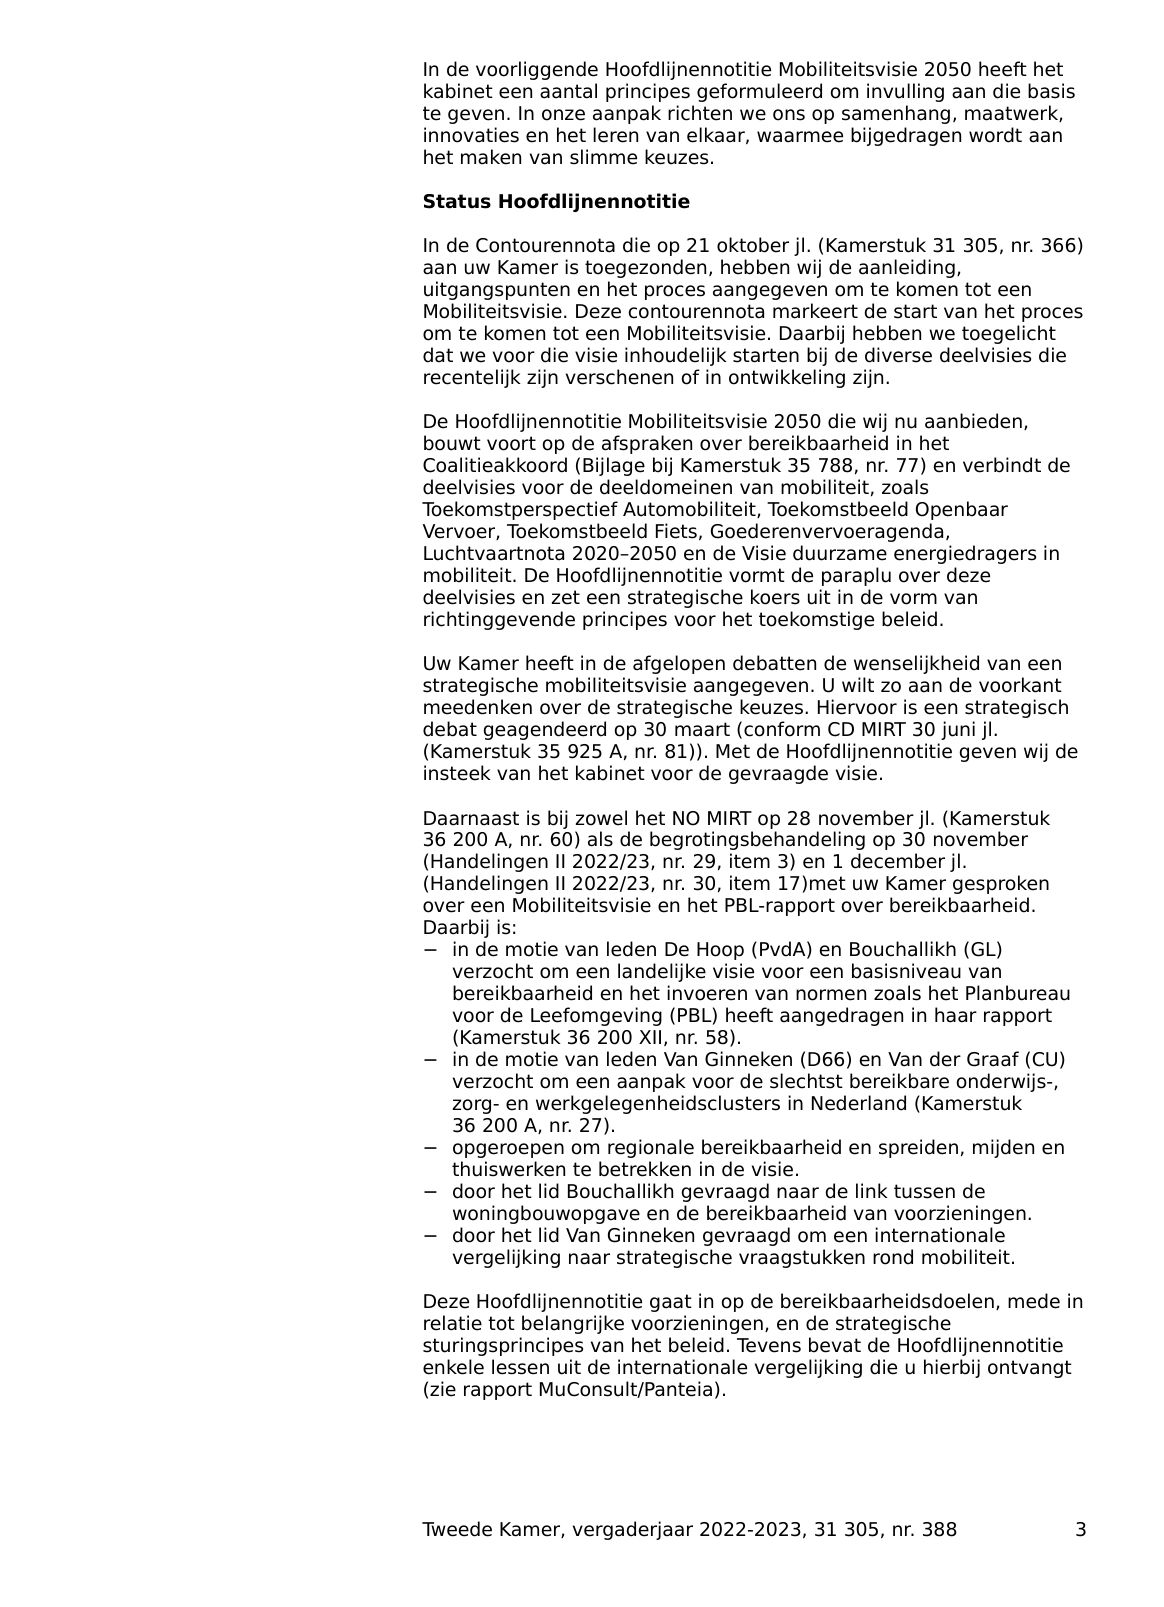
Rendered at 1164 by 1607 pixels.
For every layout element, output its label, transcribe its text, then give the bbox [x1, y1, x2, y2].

text − opgeroepen om regionale bereikbaarheid en spreiden, mijden en thuiswerken te betrekken in de visie. [422, 1137, 1087, 1181]
text In de voorliggende Hoofdlijnennotitie Mobiliteitsvisie 2050 heeft het kabinet een aantal principes geformuleerd om invulling aan die basis te geven. In onze aanpak richten we ons op samenhang, maatwerk, innovaties en het leren van elkaar, waarmee bijgedragen wordt aan het maken van slimme keuzes. [422, 59, 1087, 169]
text Uw Kamer heeft in de afgelopen debatten de wenselijkheid van een strategische mobiliteitsvisie aangegeven. U wilt zo aan de voorkant meedenken over de strategische keuzes. Hiervoor is een strategisch debat geagendeerd op 30 maart (conform CD MIRT 30 juni jl. (Kamerstuk 35 925 A, nr. 81)). Met de Hoofdlijnennotitie geven wij de insteek van het kabinet voor de gevraagde visie. [422, 653, 1087, 785]
text De Hoofdlijnennotitie Mobiliteitsvisie 2050 die wij nu aanbieden, bouwt voort op de afspraken over bereikbaarheid in het Coalitieakkoord (Bijlage bij Kamerstuk 35 788, nr. 77) en verbindt de deelvisies voor de deeldomeinen van mobiliteit, zoals Toekomstperspectief Automobiliteit, Toekomstbeeld Openbaar Vervoer, Toekomstbeeld Fiets, Goederenvervoeragenda, Luchtvaartnota 2020–2050 en de Visie duurzame energiedragers in mobiliteit. De Hoofdlijnennotitie vormt de paraplu over deze deelvisies en zet een strategische koers uit in de vorm van richtinggevende principes voor het toekomstige beleid. [422, 411, 1087, 631]
subtitle Status Hoofdlijnennotitie [422, 191, 1087, 213]
text Daarnaast is bij zowel het NO MIRT op 28 november jl. (Kamerstuk 36 200 A, nr. 60) als de begrotingsbehandeling op 30 november (Handelingen II 2022/23, nr. 29, item 3) en 1 december jl. (Handelingen II 2022/23, nr. 30, item 17)met uw Kamer gesproken over een Mobiliteitsvisie en het PBL-rapport over bereikbaarheid. Daarbij is: [422, 807, 1087, 939]
text − door het lid Van Ginneken gevraagd om een internationale vergelijking naar strategische vraagstukken rond mobiliteit. [422, 1225, 1087, 1269]
text Deze Hoofdlijnennotitie gaat in op de bereikbaarheidsdoelen, mede in relatie tot belangrijke voorzieningen, en de strategische sturingsprincipes van het beleid. Tevens bevat de Hoofdlijnennotitie enkele lessen uit de internationale vergelijking die u hierbij ontvangt (zie rapport MuConsult/Panteia). [422, 1291, 1087, 1401]
text − in de motie van leden De Hoop (PvdA) en Bouchallikh (GL) verzocht om een landelijke visie voor een basisniveau van bereikbaarheid en het invoeren van normen zoals het Planbureau voor de Leefomgeving (PBL) heeft aangedragen in haar rapport (Kamerstuk 36 200 XII, nr. 58). [422, 939, 1087, 1049]
text In de Contourennota die op 21 oktober jl. (Kamerstuk 31 305, nr. 366) aan uw Kamer is toegezonden, hebben wij de aanleiding, uitgangspunten en het proces aangegeven om te komen tot een Mobiliteitsvisie. Deze contourennota markeert de start van het proces om te komen tot een Mobiliteitsvisie. Daarbij hebben we toegelicht dat we voor die visie inhoudelijk starten bij de diverse deelvisies die recentelijk zijn verschenen of in ontwikkeling zijn. [422, 235, 1087, 389]
text − in de motie van leden Van Ginneken (D66) en Van der Graaf (CU) verzocht om een aanpak voor de slechtst bereikbare onderwijs-, zorg- en werkgelegenheidsclusters in Nederland (Kamerstuk 36 200 A, nr. 27). [422, 1049, 1087, 1137]
text − door het lid Bouchallikh gevraagd naar de link tussen de woningbouwopgave en de bereikbaarheid van voorzieningen. [422, 1181, 1087, 1225]
